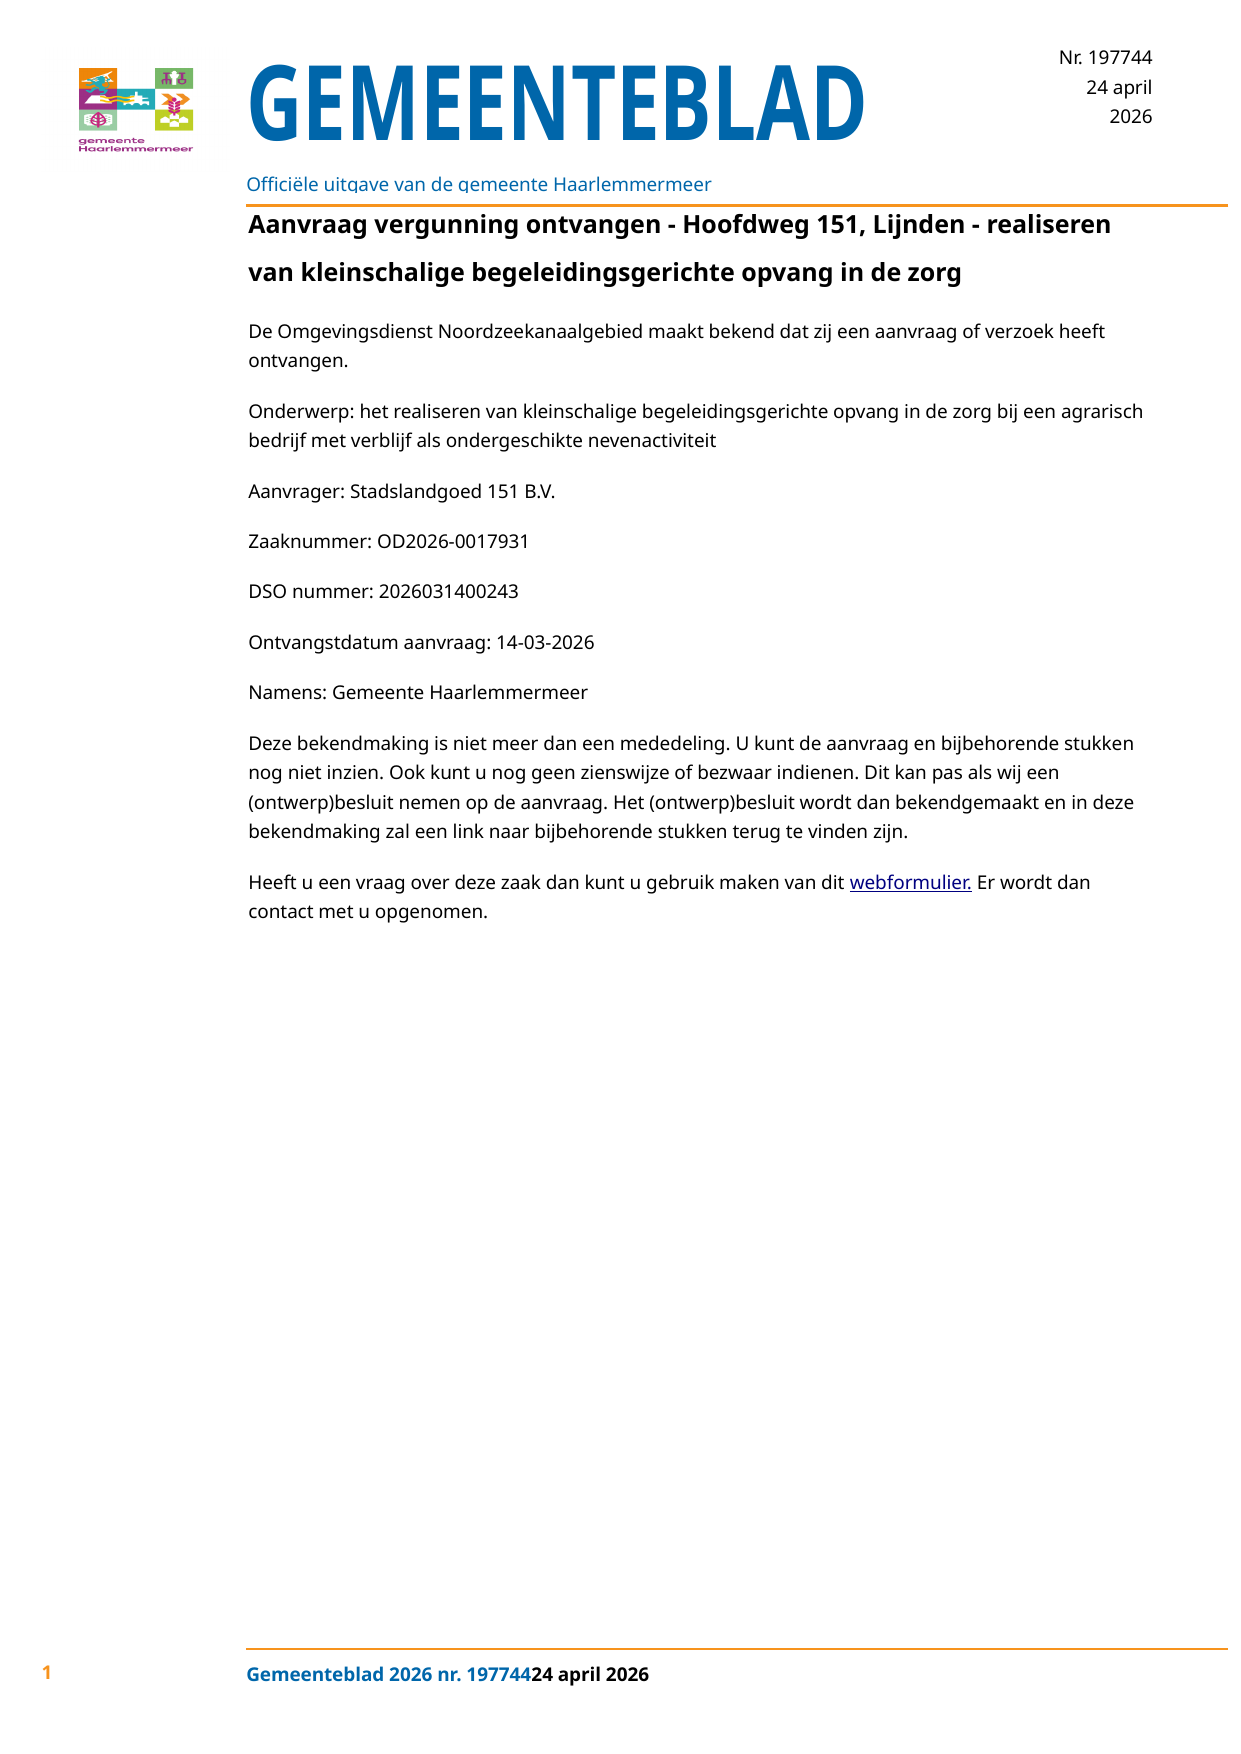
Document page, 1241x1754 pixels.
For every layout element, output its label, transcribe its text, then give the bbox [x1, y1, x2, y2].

text Heeft u een vraag over deze zaak dan kunt u gebruik maken van dit webformulier. Er wordt dan contact met u opgenomen. [248, 869, 1152, 924]
text De Omgevingsdienst Noordzeekanaalgebied maakt bekend dat zij een aanvraag of verzoek heeft ontvangen. [248, 318, 1152, 373]
text Zaaknummer: OD2026-0017931 [248, 528, 1152, 554]
picture [41, 47, 231, 172]
text Onderwerp: het realiseren van kleinschalige begeleidingsgerichte opvang in de zorg bij een agrarisch bedrijf met verblijf als ondergeschikte nevenactiviteit [248, 398, 1152, 453]
text Ontvangstdatum aanvraag: 14-03-2026 [248, 629, 1152, 655]
text DSO nummer: 2026031400243 [248, 579, 1152, 604]
text Aanvrager: Stadslandgoed 151 B.V. [248, 478, 1152, 504]
text Namens: Gemeente Haarlemmermeer [248, 679, 1152, 705]
text Aanvraag vergunning ontvangen - Hoofdweg 151, Lijnden - realiseren van kleinschalige begeleidingsgerichte opvang in de zorg [248, 207, 1152, 288]
text Deze bekendmaking is niet meer dan een mededeling. U kunt de aanvraag en bijbehorende stukken nog niet inzien. Ook kunt u nog geen zienswijze of bezwaar indienen. Dit kan pas als wij een (ontwerp)besluit nemen op de aanvraag. Het (ontwerp)besluit wordt dan bekendgemaakt en in deze bekendmaking zal een link naar bijbehorende stukken terug te vinden zijn. [248, 730, 1152, 844]
